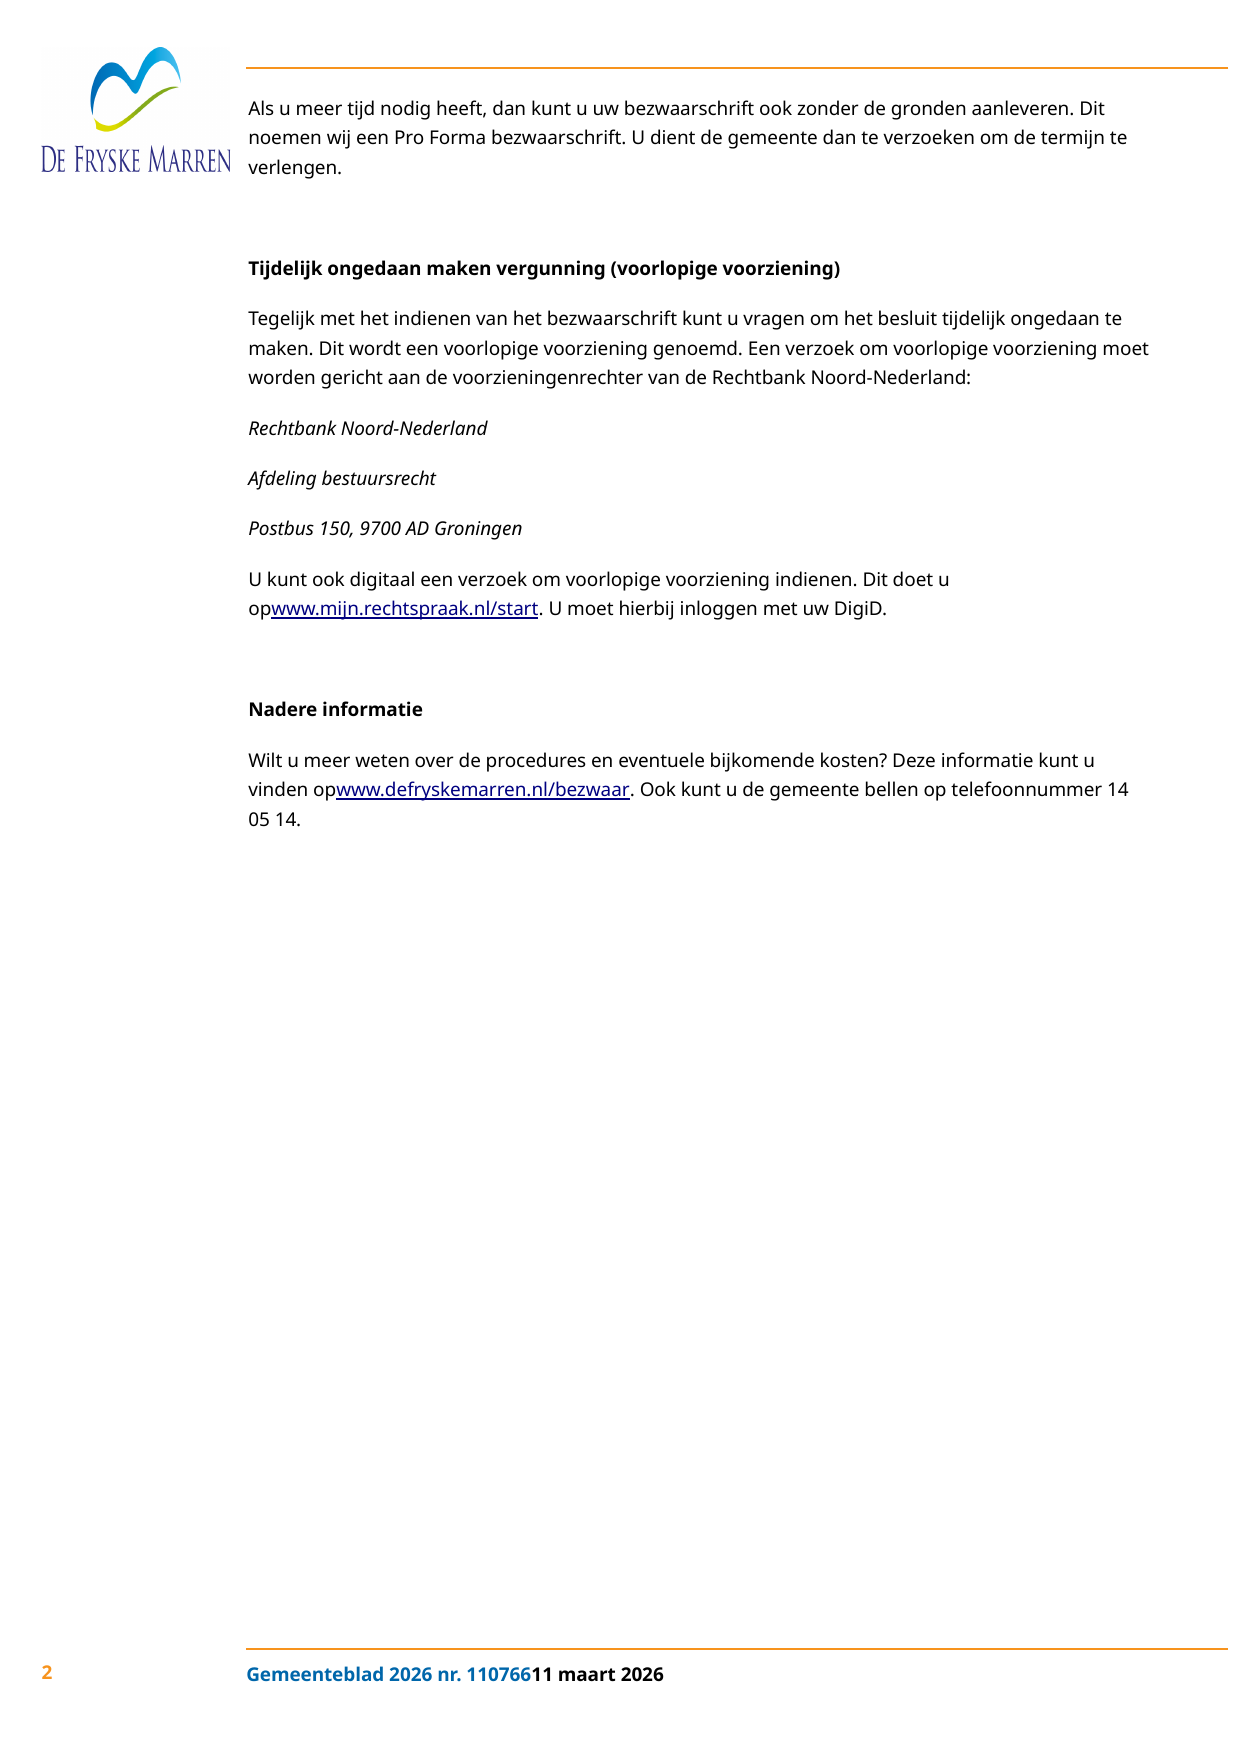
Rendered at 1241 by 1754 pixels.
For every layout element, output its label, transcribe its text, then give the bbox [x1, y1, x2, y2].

text Tegelijk met het indienen van het bezwaarschrift kunt u vragen om het besluit tijdelijk ongedaan te maken. Dit wordt een voorlopige voorziening genoemd. Een verzoek om voorlopige voorziening moet worden gericht aan de voorzieningenrechter van de Rechtbank Noord-Nederland: [248, 305, 1152, 390]
text Rechtbank Noord-Nederland [248, 415, 1152, 441]
text Wilt u meer weten over de procedures en eventuele bijkomende kosten? Deze informatie kunt u vinden opwww.defryskemarren.nl/bezwaar. Ook kunt u de gemeente bellen op telefoonnummer 14 05 14. [248, 747, 1152, 832]
text Nadere informatie [248, 696, 1152, 722]
picture [41, 47, 231, 172]
text U kunt ook digitaal een verzoek om voorlopige voorziening indienen. Dit doet u opwww.mijn.rechtspraak.nl/start. U moet hierbij inloggen met uw DigiD. [248, 566, 1152, 621]
text Als u meer tijd nodig heeft, dan kunt u uw bezwaarschrift ook zonder de gronden aanleveren. Dit noemen wij een Pro Forma bezwaarschrift. U dient de gemeente dan te verzoeken om de termijn te verlengen. [248, 95, 1152, 180]
text Postbus 150, 9700 AD Groningen [248, 516, 1152, 541]
text Afdeling bestuursrecht [248, 465, 1152, 491]
text Tijdelijk ongedaan maken vergunning (voorlopige voorziening) [248, 255, 1152, 281]
